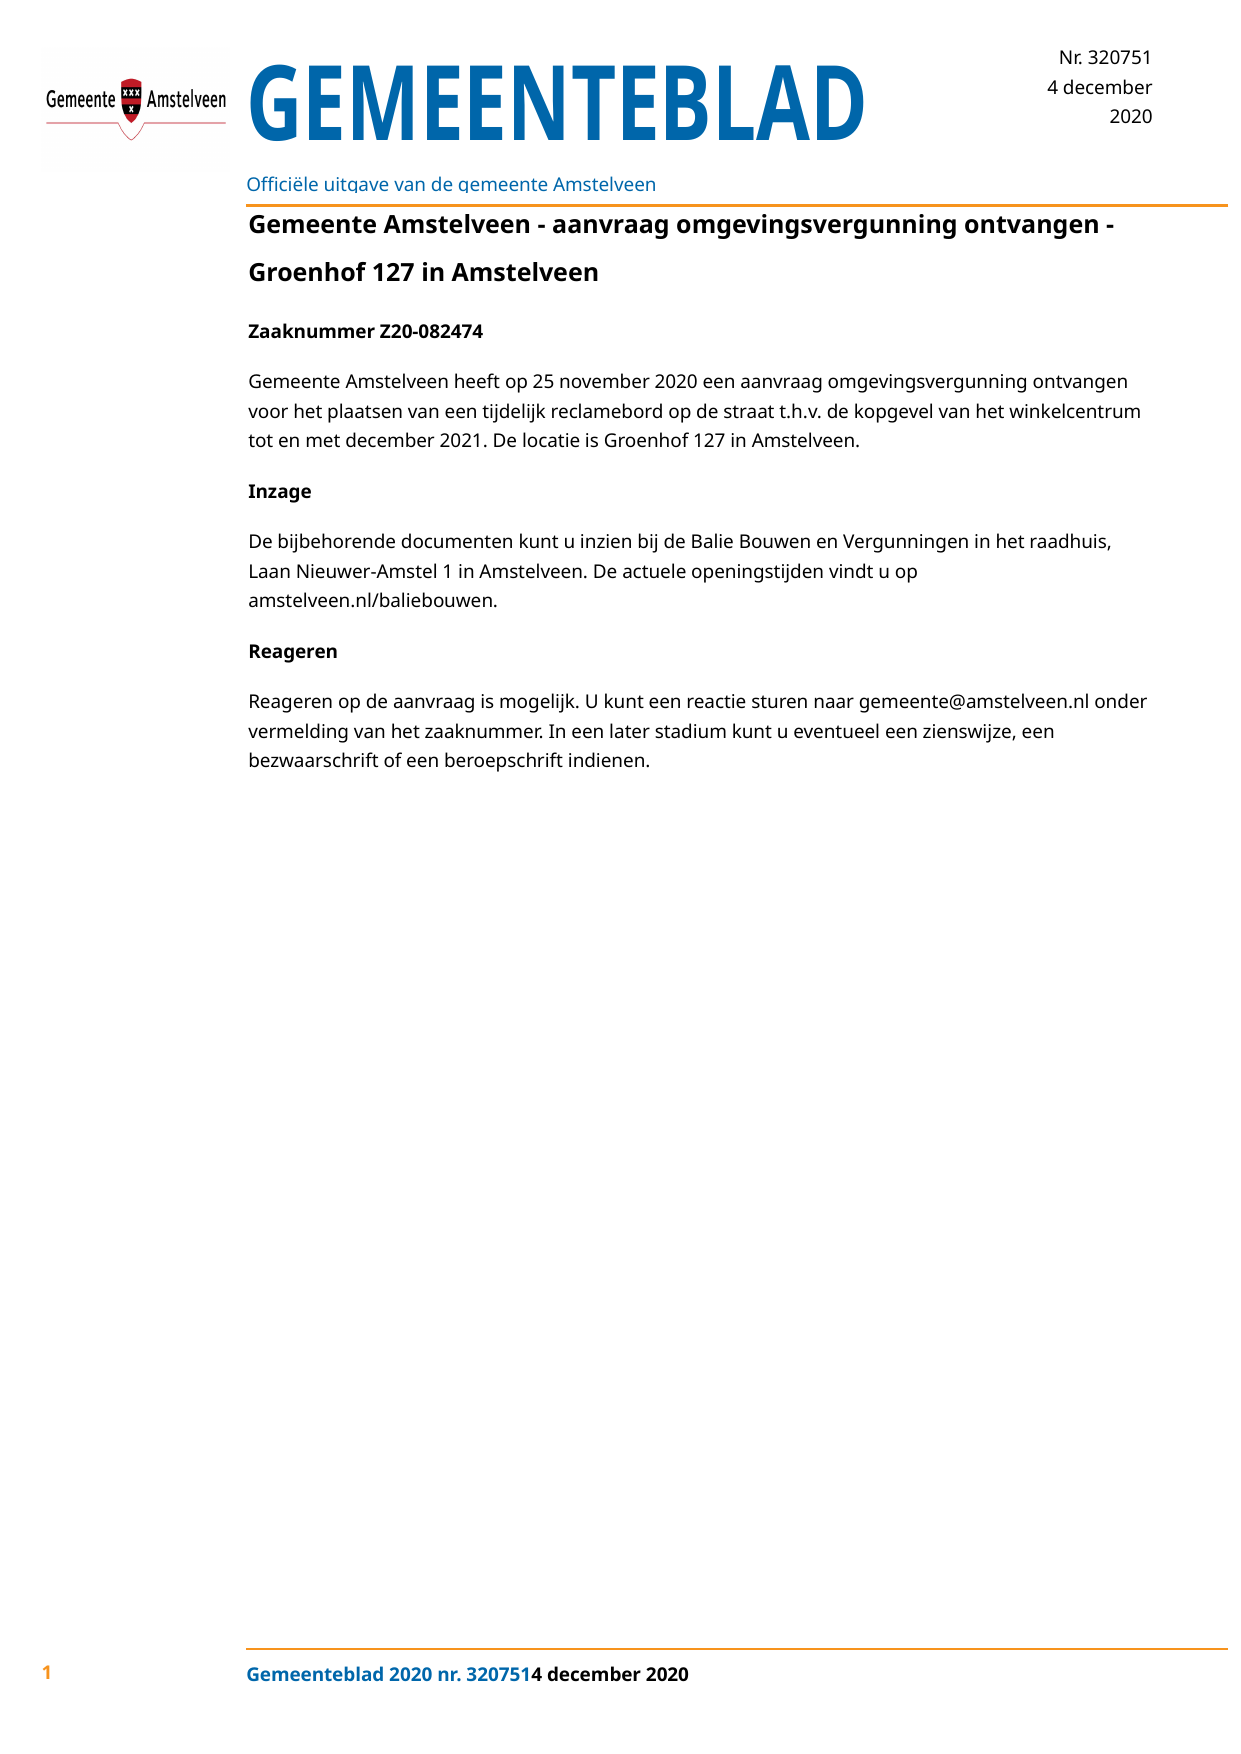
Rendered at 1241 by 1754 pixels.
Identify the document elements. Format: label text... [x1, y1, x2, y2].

picture [41, 47, 231, 172]
text Zaaknummer Z20-082474 [248, 318, 1152, 344]
text De bijbehorende documenten kunt u inzien bij de Balie Bouwen en Vergunningen in het raadhuis, Laan Nieuwer-Amstel 1 in Amstelveen. De actuele openingstijden vindt u op amstelveen.nl/baliebouwen. [248, 528, 1152, 613]
text Reageren [248, 638, 1152, 664]
text Reageren op de aanvraag is mogelijk. U kunt een reactie sturen naar gemeente@amstelveen.nl onder vermelding van het zaaknummer. In een later stadium kunt u eventueel een zienswijze, een bezwaarschrift of een beroepschrift indienen. [248, 688, 1152, 773]
text Inzage [248, 478, 1152, 504]
text Gemeente Amstelveen heeft op 25 november 2020 een aanvraag omgevingsvergunning ontvangen voor het plaatsen van een tijdelijk reclamebord op de straat t.h.v. de kopgevel van het winkelcentrum tot en met december 2021. De locatie is Groenhof 127 in Amstelveen. [248, 368, 1152, 453]
text Gemeente Amstelveen - aanvraag omgevingsvergunning ontvangen - Groenhof 127 in Amstelveen [248, 207, 1152, 288]
